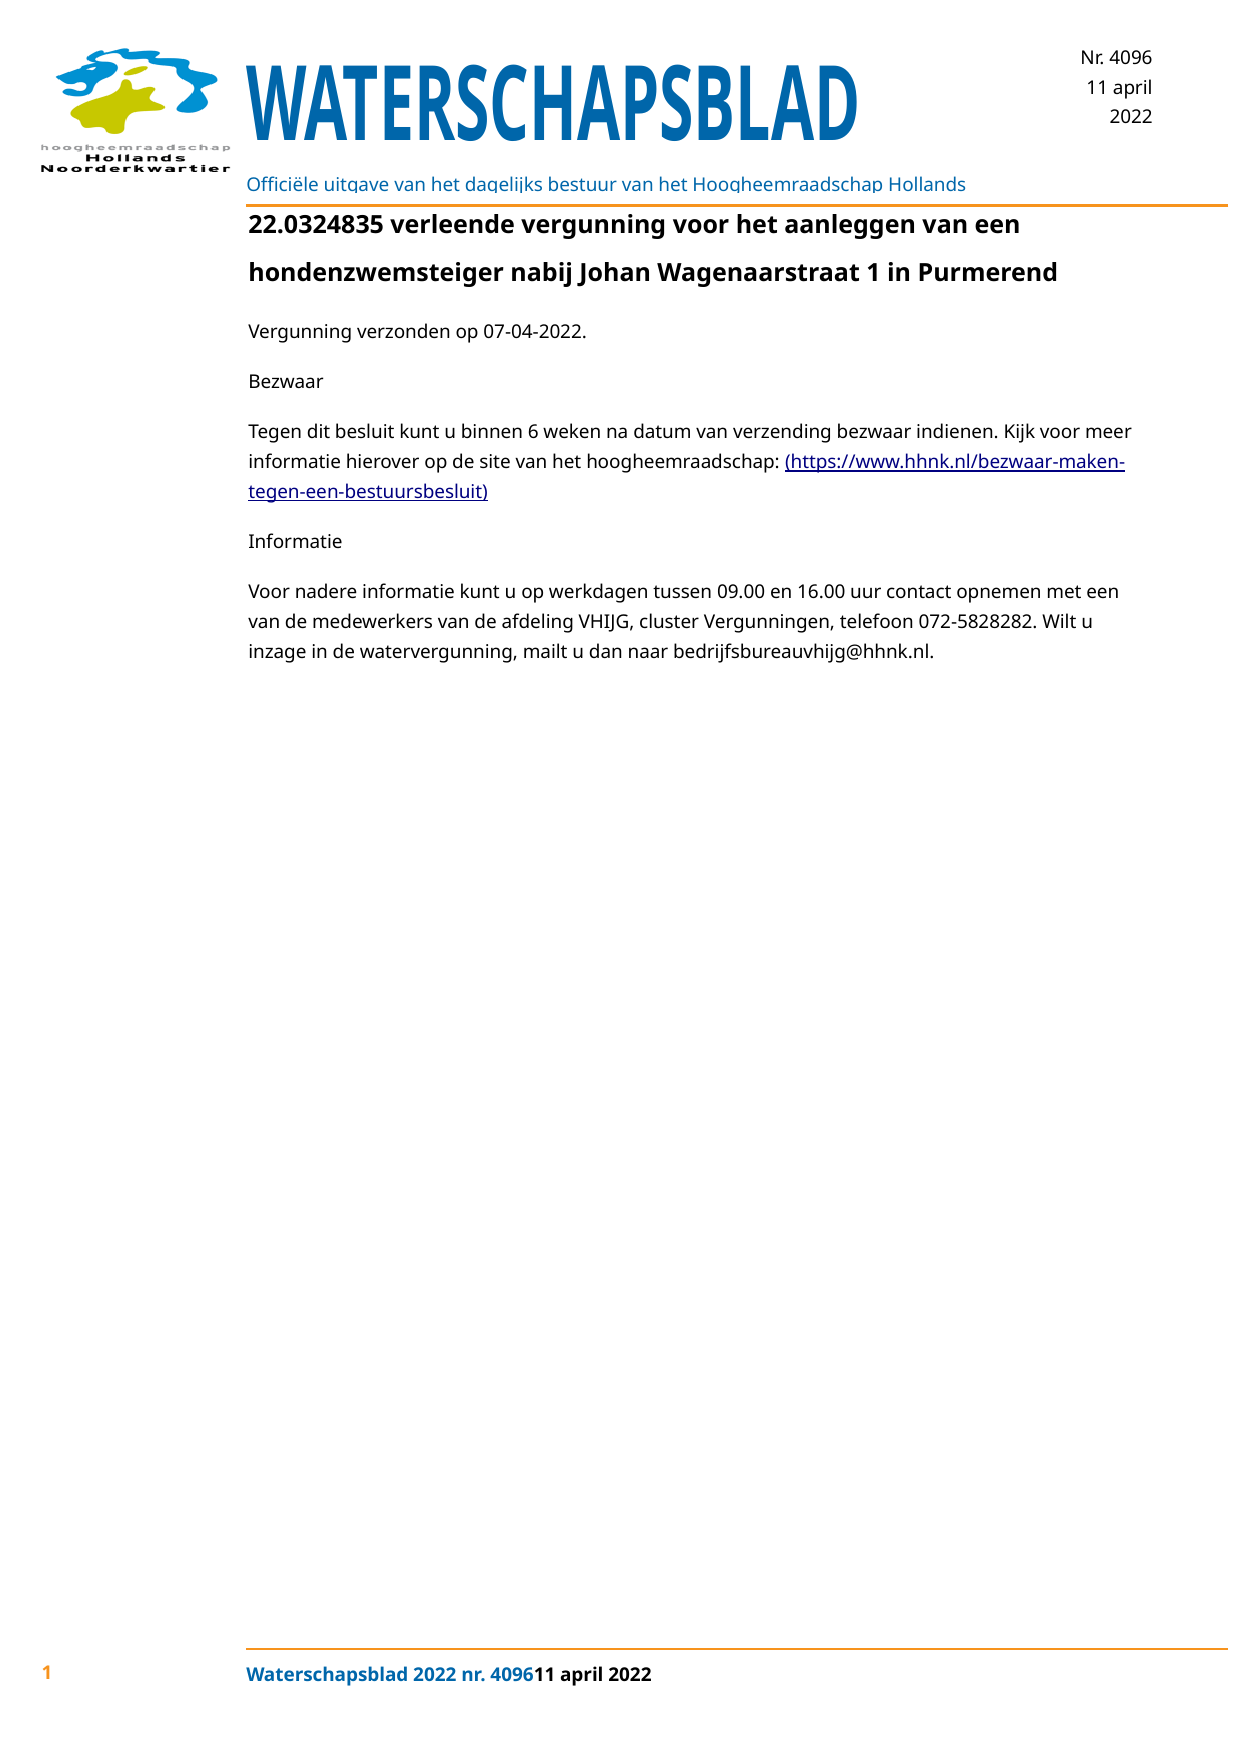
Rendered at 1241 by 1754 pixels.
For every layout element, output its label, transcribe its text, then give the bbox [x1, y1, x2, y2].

picture [41, 47, 231, 172]
text Informatie [248, 528, 1152, 554]
text Tegen dit besluit kunt u binnen 6 weken na datum van verzending bezwaar indienen. Kijk voor meer informatie hierover op de site van het hoogheemraadschap: (https://www.hhnk.nl/bezwaar-maken-tegen-een-bestuursbesluit) [248, 419, 1152, 504]
text Bezwaar [248, 368, 1152, 394]
text 22.0324835 verleende vergunning voor het aanleggen van een hondenzwemsteiger nabij Johan Wagenaarstraat 1 in Purmerend [248, 207, 1152, 288]
text Vergunning verzonden op 07-04-2022. [248, 318, 1152, 344]
text Voor nadere informatie kunt u op werkdagen tussen 09.00 en 16.00 uur contact opnemen met een van de medewerkers van de afdeling VHIJG, cluster Vergunningen, telefoon 072-5828282. Wilt u inzage in de watervergunning, mailt u dan naar bedrijfsbureauvhijg@hhnk.nl. [248, 579, 1152, 664]
